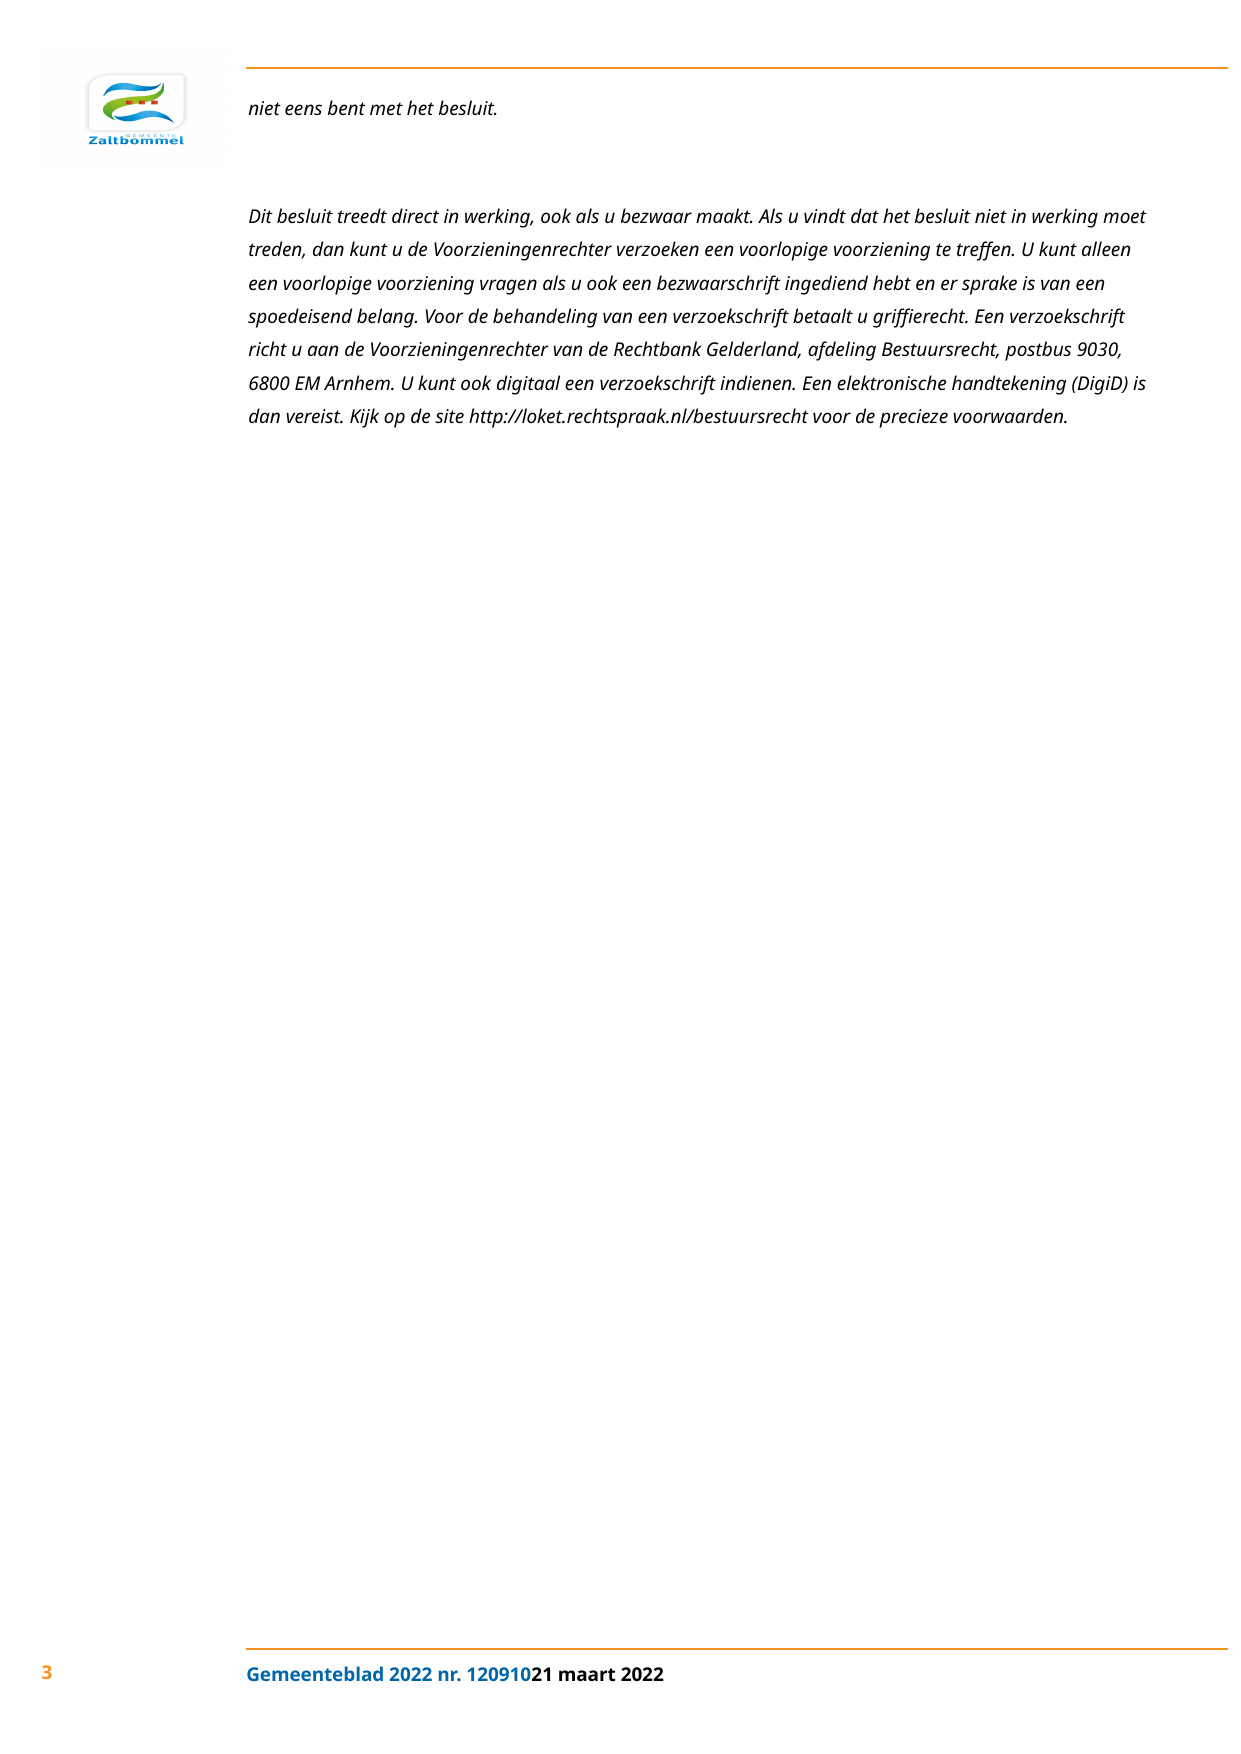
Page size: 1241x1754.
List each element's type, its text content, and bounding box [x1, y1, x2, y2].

picture [41, 47, 231, 172]
text niet eens bent met het besluit. [248, 95, 1152, 121]
text Dit besluit treedt direct in werking, ook als u bezwaar maakt. Als u vindt dat het besluit niet in werking moet treden, dan kunt u de Voorzieningenrechter verzoeken een voorlopige voorziening te treffen. U kunt alleen een voorlopige voorziening vragen als u ook een bezwaarschrift ingediend hebt en er sprake is van een spoedeisend belang. Voor de behandeling van een verzoekschrift betaalt u griffierecht. Een verzoekschrift richt u aan de Voorzieningenrechter van de Rechtbank Gelderland, afdeling Bestuursrecht, postbus 9030, 6800 EM Arnhem. U kunt ook digitaal een verzoekschrift indienen. Een elektronische handtekening (DigiD) is dan vereist. Kijk op de site http://loket.rechtspraak.nl/bestuursrecht voor de precieze voorwaarden. [248, 203, 1152, 429]
